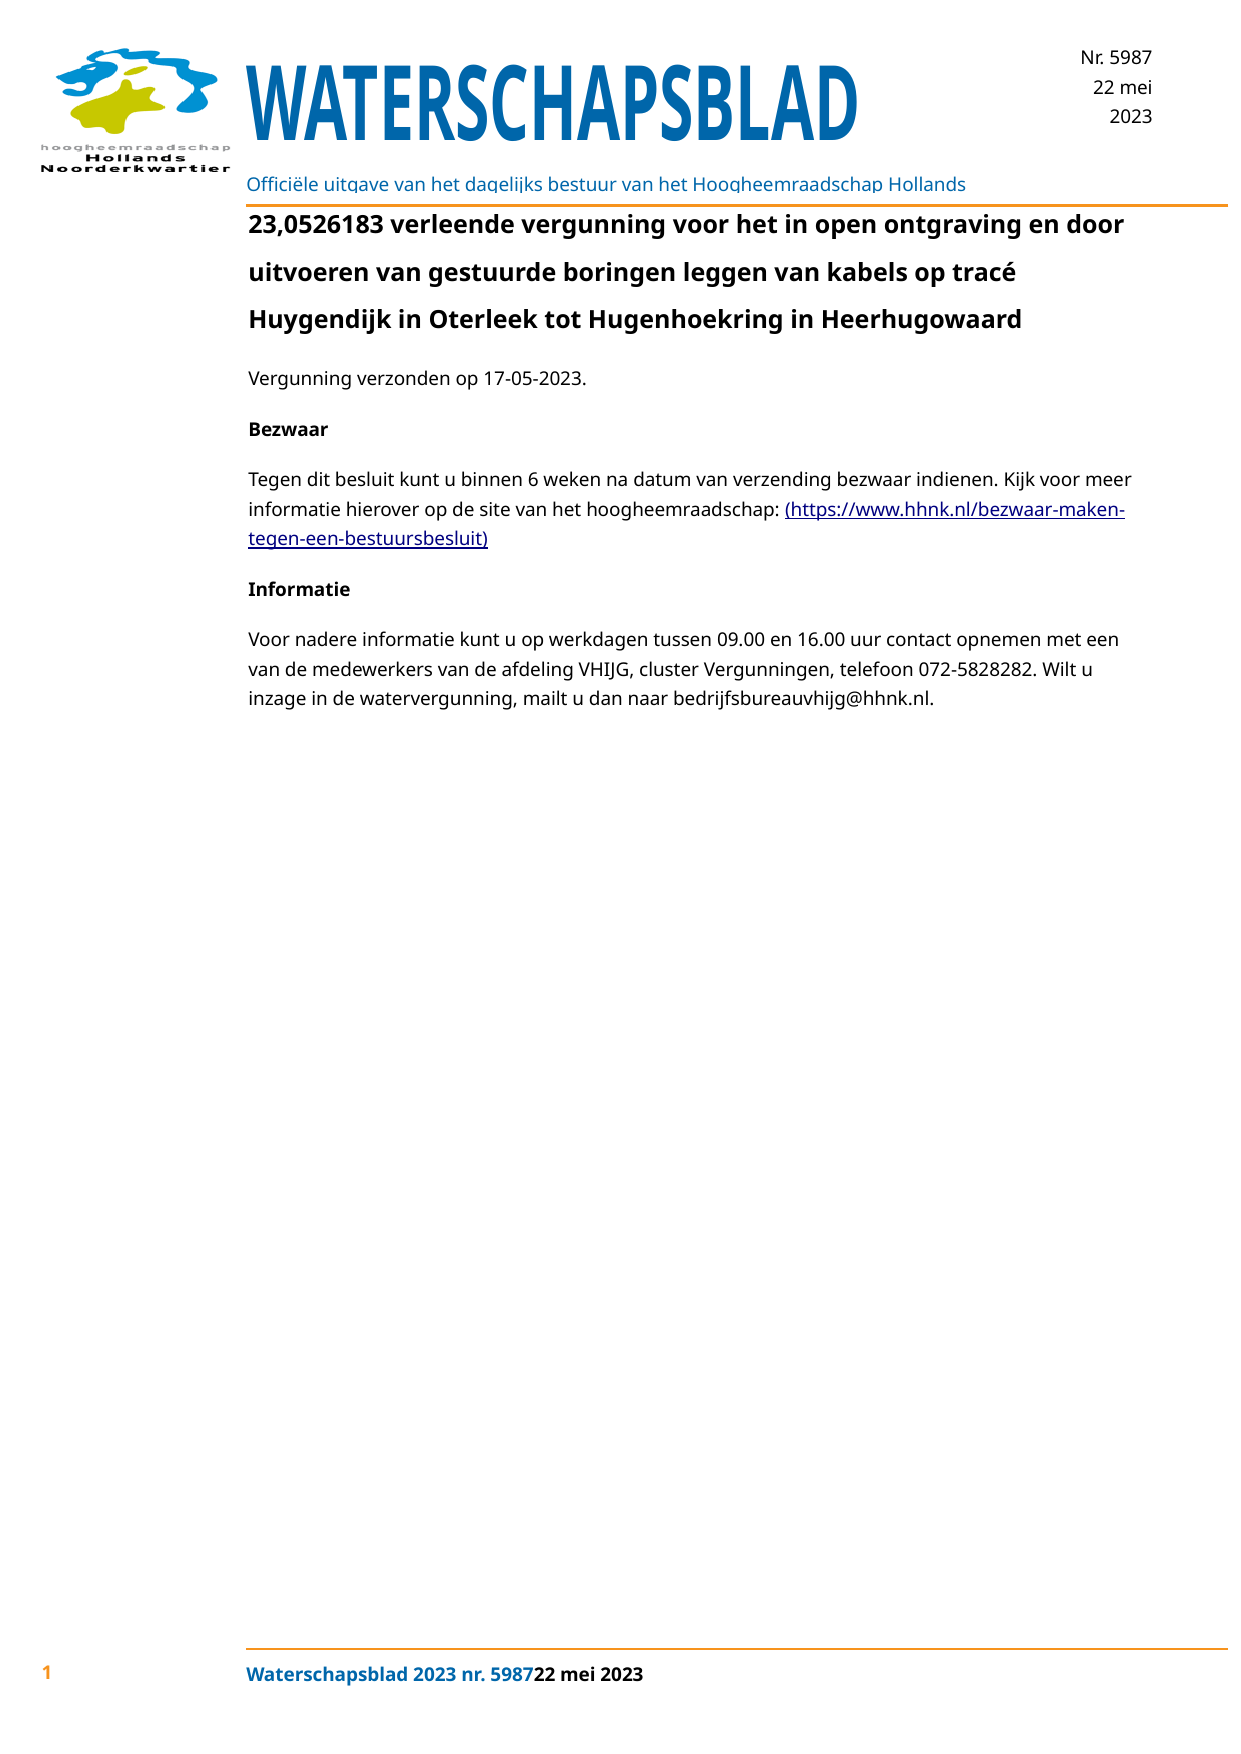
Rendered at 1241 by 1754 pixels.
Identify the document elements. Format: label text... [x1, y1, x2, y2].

text Voor nadere informatie kunt u op werkdagen tussen 09.00 en 16.00 uur contact opnemen met een van de medewerkers van de afdeling VHIJG, cluster Vergunningen, telefoon 072-5828282. Wilt u inzage in de watervergunning, mailt u dan naar bedrijfsbureauvhijg@hhnk.nl. [248, 626, 1152, 711]
text Tegen dit besluit kunt u binnen 6 weken na datum van verzending bezwaar indienen. Kijk voor meer informatie hierover op de site van het hoogheemraadschap: (https://www.hhnk.nl/bezwaar-maken-tegen-een-bestuursbesluit) [248, 466, 1152, 551]
picture [41, 47, 231, 172]
text Bezwaar [248, 416, 1152, 442]
text Vergunning verzonden op 17-05-2023. [248, 366, 1152, 391]
text 23,0526183 verleende vergunning voor het in open ontgraving en door uitvoeren van gestuurde boringen leggen van kabels op tracé Huygendijk in Oterleek tot Hugenhoekring in Heerhugowaard [248, 207, 1152, 336]
text Informatie [248, 576, 1152, 602]
